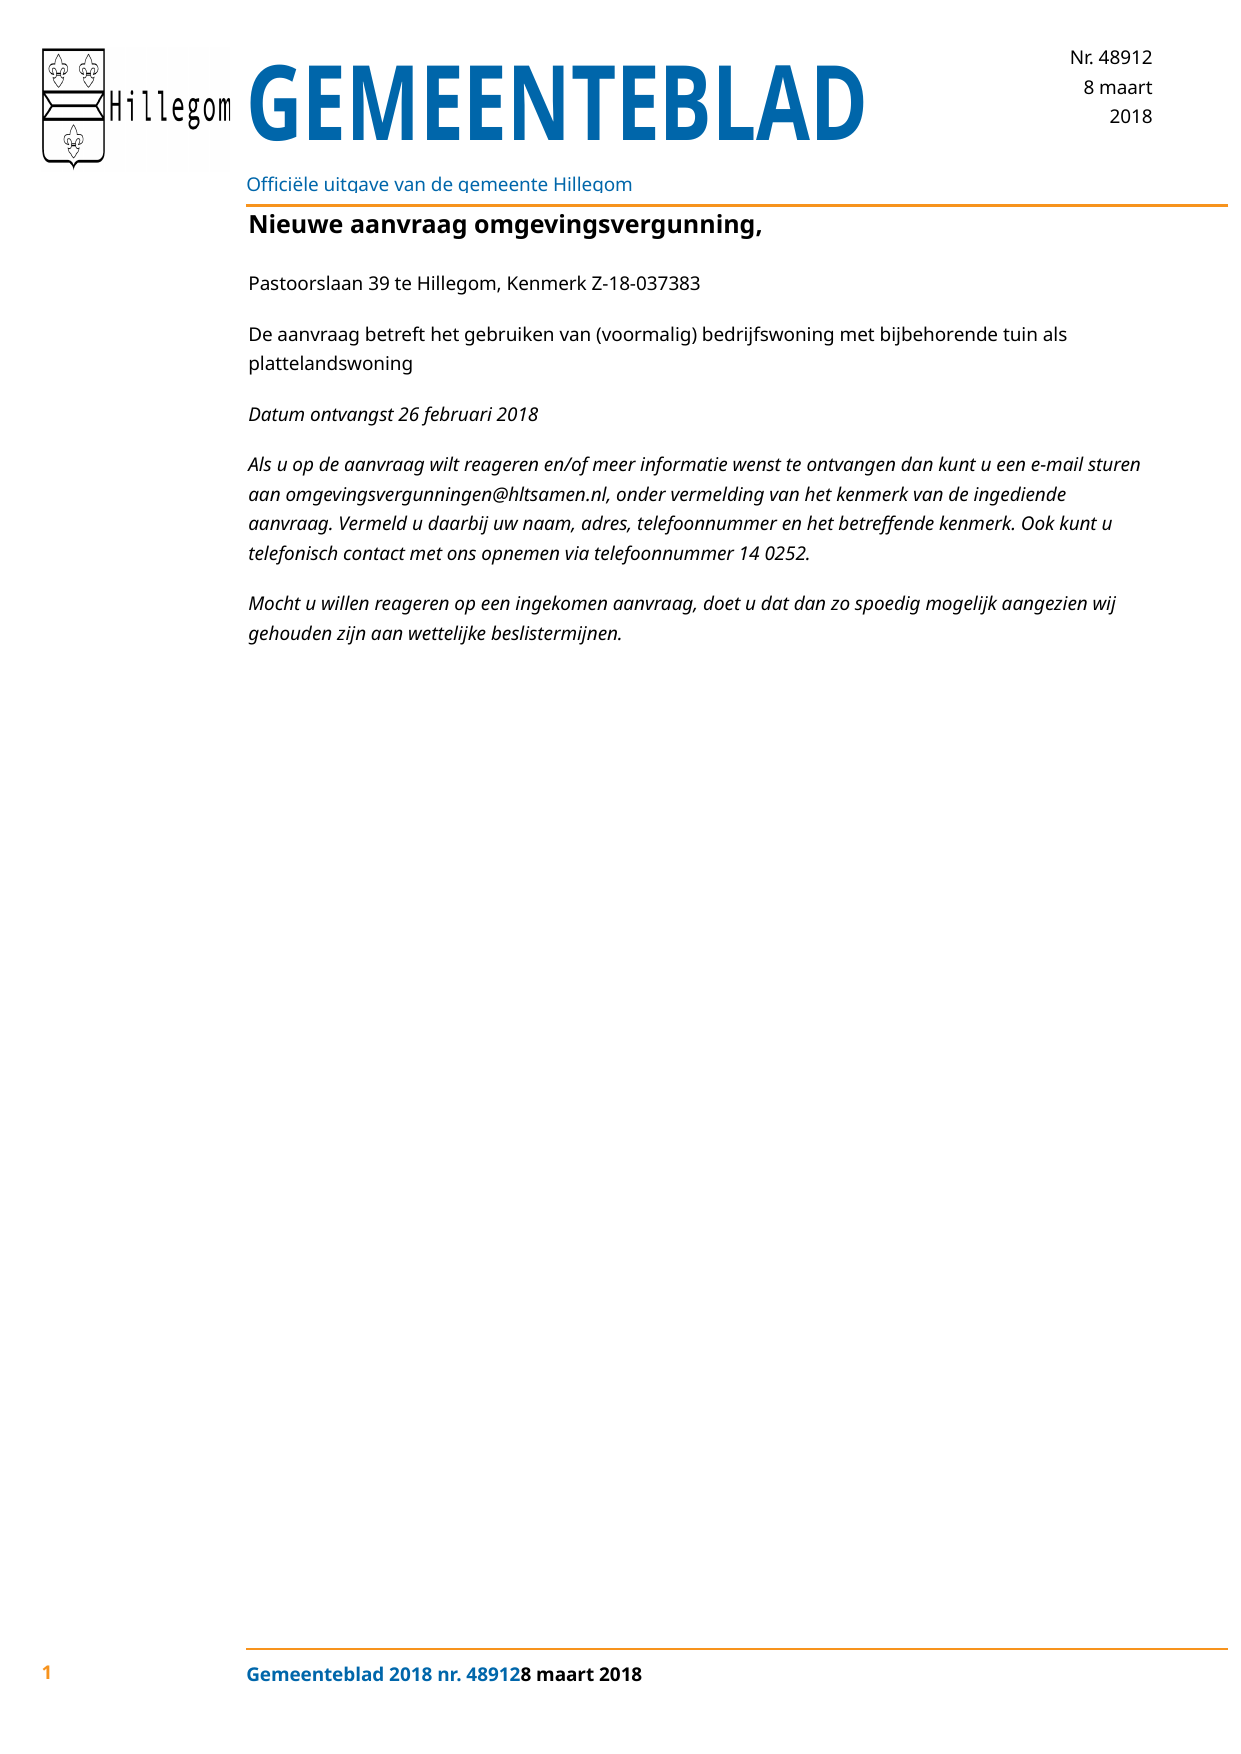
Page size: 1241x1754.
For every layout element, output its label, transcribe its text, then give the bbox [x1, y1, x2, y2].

text Datum ontvangst 26 februari 2018 [248, 401, 1152, 426]
text Pastoorslaan 39 te Hillegom, Kenmerk Z-18-037383 [248, 270, 1152, 296]
text Nieuwe aanvraag omgevingsvergunning, [248, 207, 1152, 241]
picture [41, 47, 231, 172]
text Mocht u willen reageren op een ingekomen aanvraag, doet u dat dan zo spoedig mogelijk aangezien wij gehouden zijn aan wettelijke beslistermijnen. [248, 590, 1152, 646]
text De aanvraag betreft het gebruiken van (voormalig) bedrijfswoning met bijbehorende tuin als plattelandswoning [248, 321, 1152, 376]
text Als u op de aanvraag wilt reageren en/of meer informatie wenst te ontvangen dan kunt u een e-mail sturen aan omgevingsvergunningen@hltsamen.nl, onder vermelding van het kenmerk van de ingediende aanvraag. Vermeld u daarbij uw naam, adres, telefoonnummer en het betreffende kenmerk. Ook kunt u telefonisch contact met ons opnemen via telefoonnummer 14 0252. [248, 451, 1152, 566]
